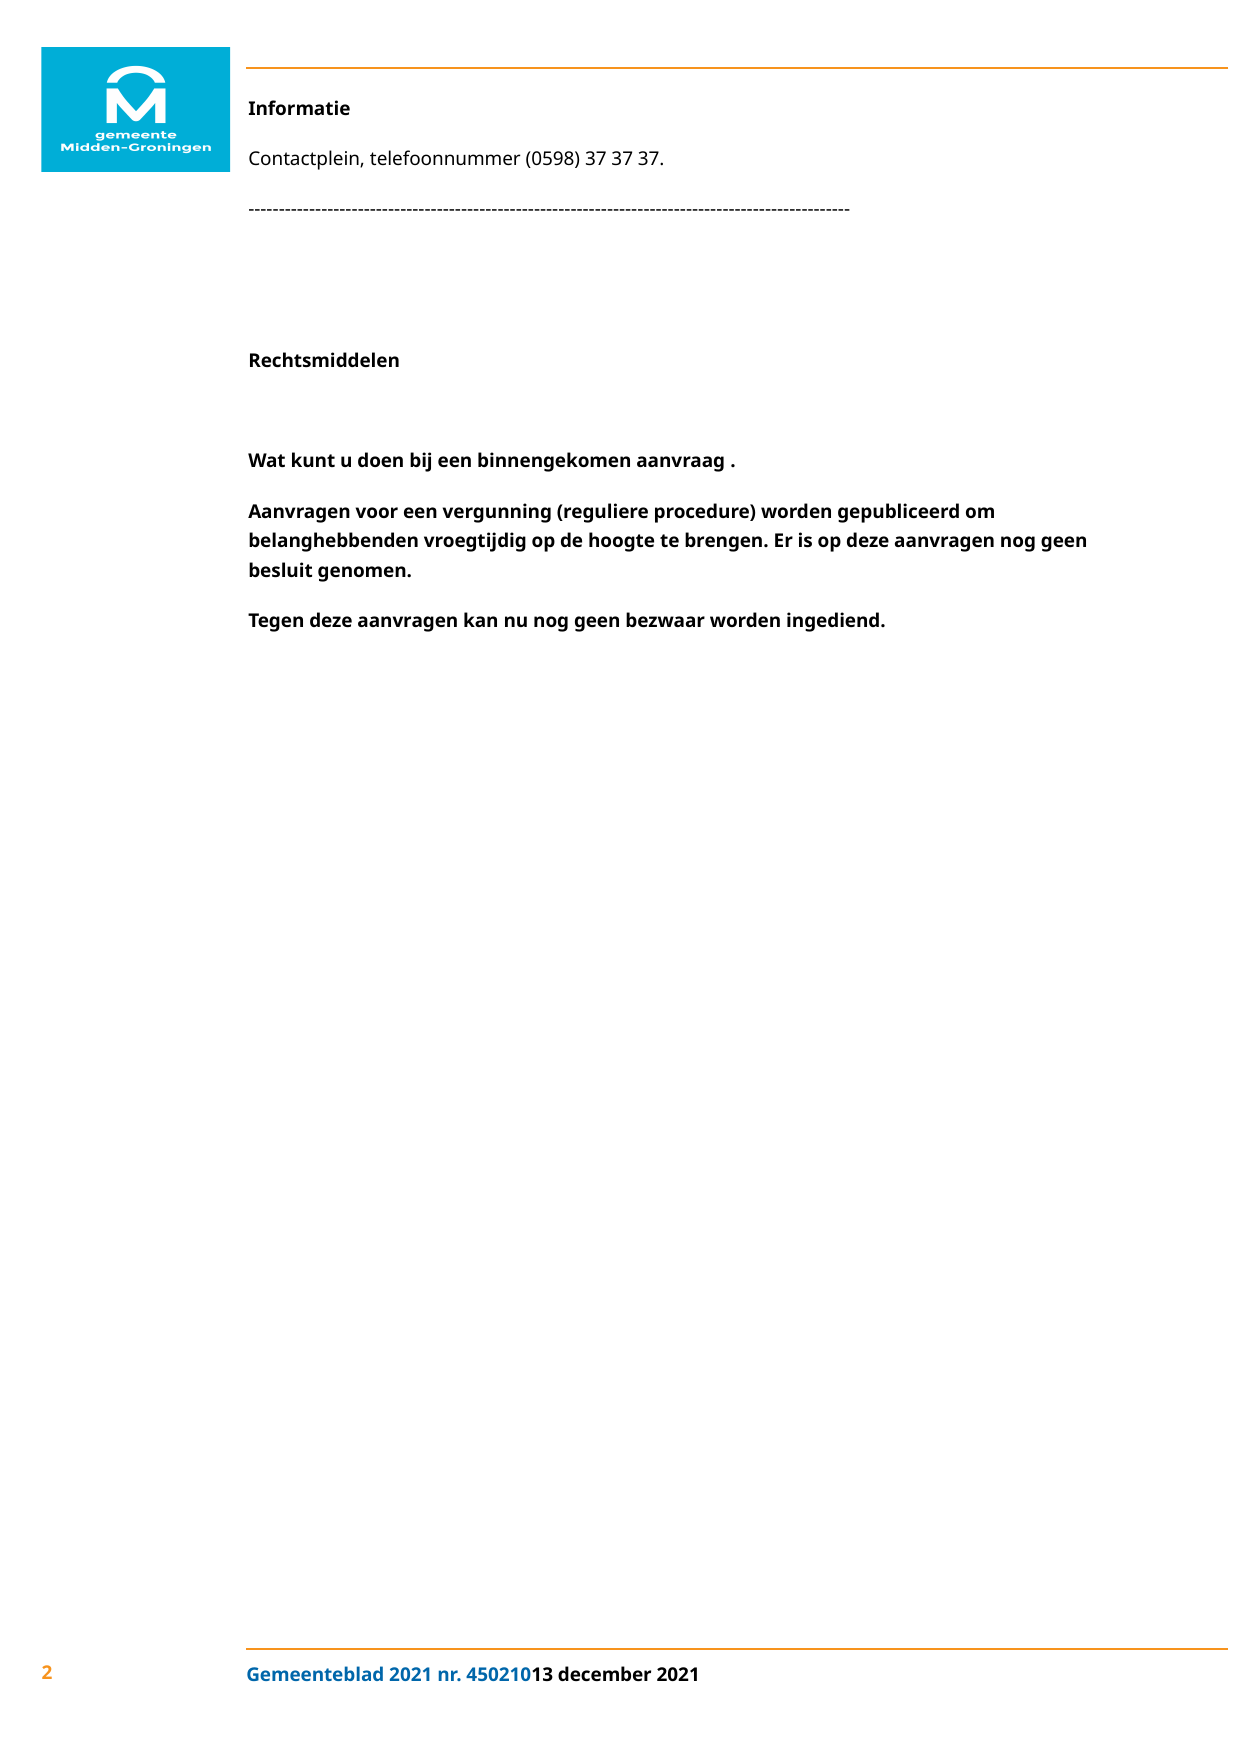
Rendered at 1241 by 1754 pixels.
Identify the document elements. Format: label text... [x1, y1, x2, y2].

picture [184, 146, 190, 153]
picture [108, 66, 164, 82]
text --------------------------------------------------------------------------------------------------- [248, 196, 1152, 221]
text Rechtsmiddelen [248, 347, 1152, 373]
text Informatie [248, 95, 1152, 121]
text Contactplein, telefoonnummer (0598) 37 37 37. [248, 145, 1152, 171]
picture [107, 89, 165, 122]
text Tegen deze aanvragen kan nu nog geen bezwaar worden ingediend. [248, 608, 1152, 633]
text Aanvragen voor een vergunning (reguliere procedure) worden gepubliceerd om belanghebbenden vroegtijdig op de hoogte te brengen. Er is op deze aanvragen nog geen besluit genomen. [248, 498, 1152, 583]
text Wat kunt u doen bij een binnengekomen aanvraag . [248, 448, 1152, 473]
